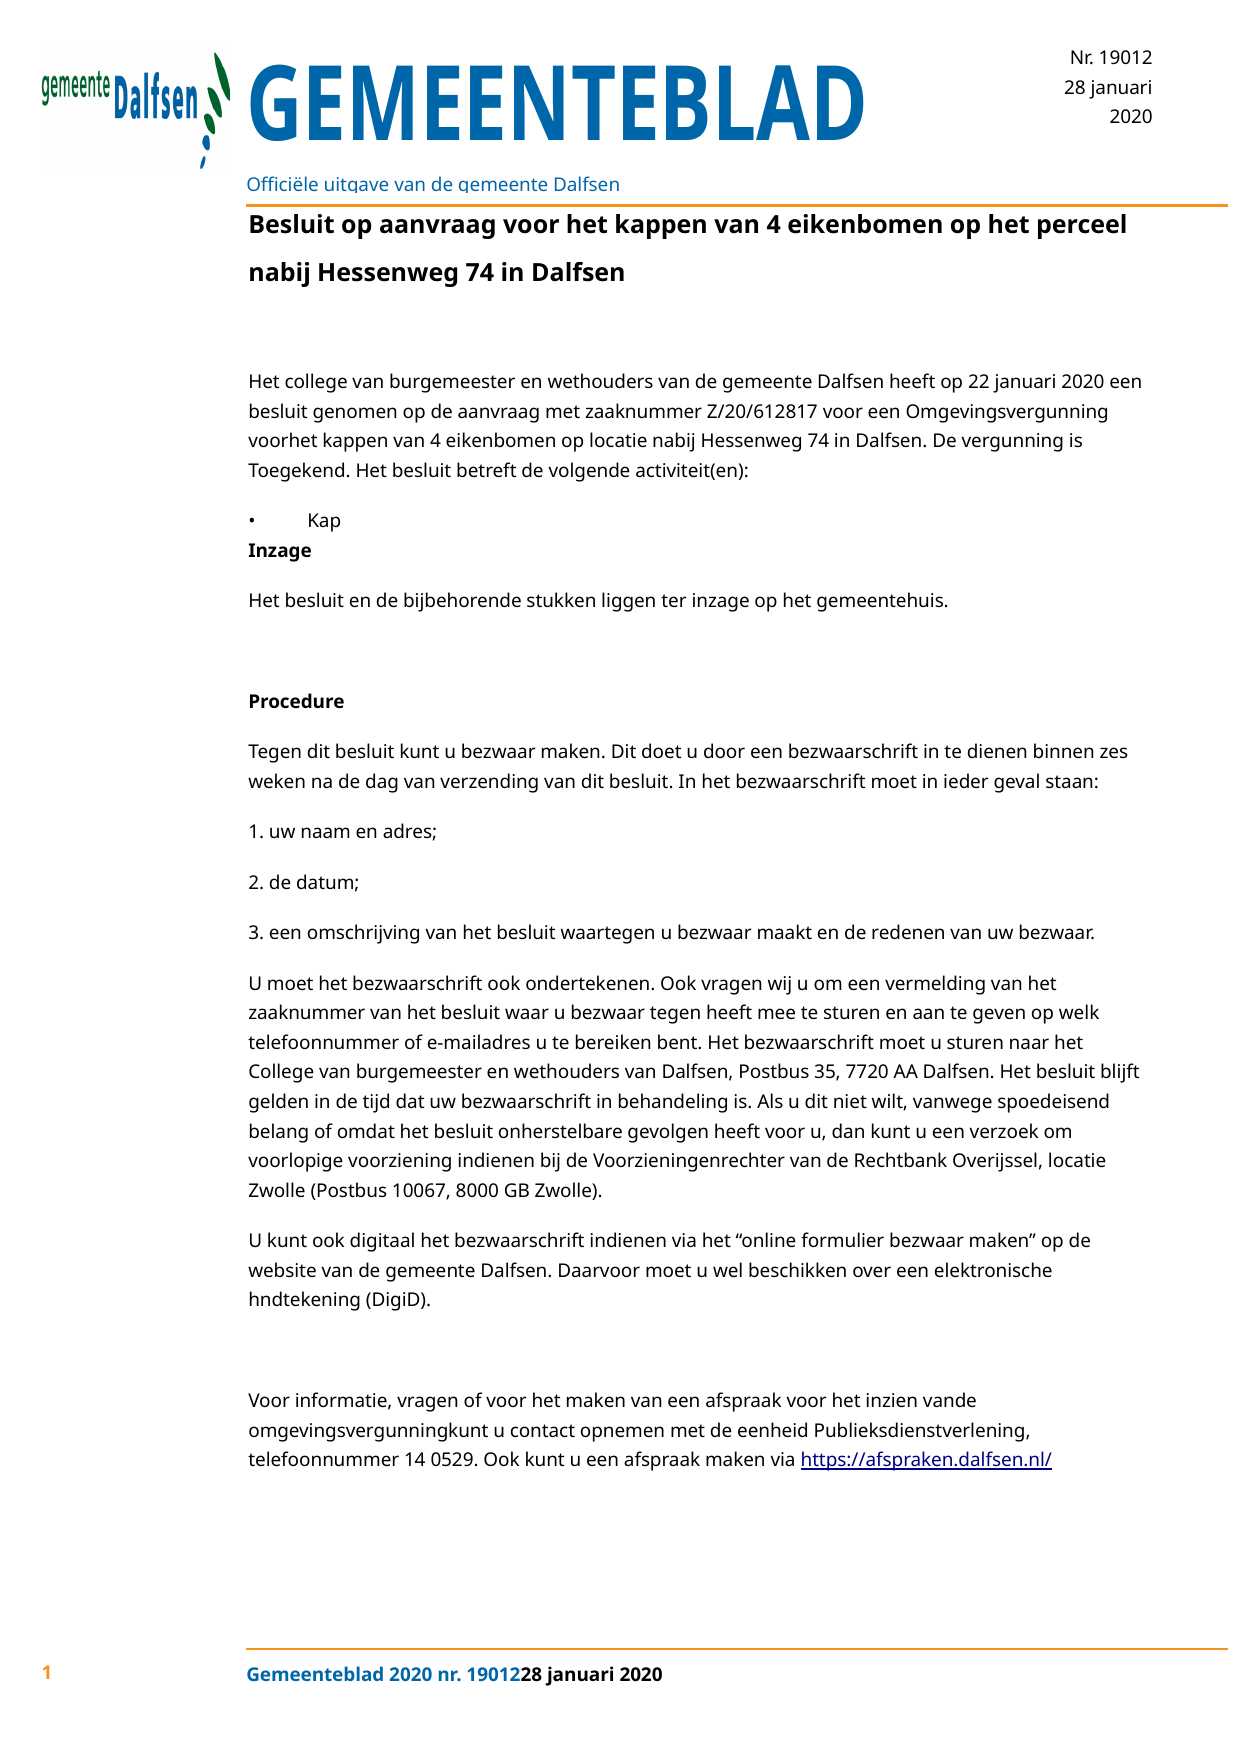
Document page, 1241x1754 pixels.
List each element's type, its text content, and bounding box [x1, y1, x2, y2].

text Het college van burgemeester en wethouders van de gemeente Dalfsen heeft op 22 januari 2020 een besluit genomen op de aanvraag met zaaknummer Z/20/612817 voor een Omgevingsvergunning voorhet kappen van 4 eikenbomen op locatie nabij Hessenweg 74 in Dalfsen. De vergunning is Toegekend. Het besluit betreft de volgende activiteit(en): [248, 368, 1152, 483]
list Kap [248, 507, 1152, 533]
text Inzage [248, 537, 1152, 563]
picture [41, 47, 231, 172]
text Besluit op aanvraag voor het kappen van 4 eikenbomen op het perceel nabij Hessenweg 74 in Dalfsen [248, 207, 1152, 288]
text 1. uw naam en adres; [248, 819, 1152, 844]
text 3. een omschrijving van het besluit waartegen u bezwaar maakt en de redenen van uw bezwaar. [248, 919, 1152, 945]
text Tegen dit besluit kunt u bezwaar maken. Dit doet u door een bezwaarschrift in te dienen binnen zes weken na de dag van verzending van dit besluit. In het bezwaarschrift moet in ieder geval staan: [248, 739, 1152, 794]
text Voor informatie, vragen of voor het maken van een afspraak voor het inzien vande omgevingsvergunningkunt u contact opnemen met de eenheid Publieksdienstverlening, telefoonnummer 14 0529. Ook kunt u een afspraak maken via https://afspraken.dalfsen.nl/ [248, 1387, 1152, 1472]
text U kunt ook digitaal het bezwaarschrift indienen via het “online formulier bezwaar maken” op de website van de gemeente Dalfsen. Daarvoor moet u wel beschikken over een elektronische hndtekening (DigiD). [248, 1227, 1152, 1312]
text Het besluit en de bijbehorende stukken liggen ter inzage op het gemeentehuis. [248, 587, 1152, 613]
text U moet het bezwaarschrift ook ondertekenen. Ook vragen wij u om een vermelding van het zaaknummer van het besluit waar u bezwaar tegen heeft mee te sturen en aan te geven op welk telefoonnummer of e-mailadres u te bereiken bent. Het bezwaarschrift moet u sturen naar het College van burgemeester en wethouders van Dalfsen, Postbus 35, 7720 AA Dalfsen. Het besluit blijft gelden in de tijd dat uw bezwaarschrift in behandeling is. Als u dit niet wilt, vanwege spoedeisend belang of omdat het besluit onherstelbare gevolgen heeft voor u, dan kunt u een verzoek om voorlopige voorziening indienen bij de Voorzieningenrechter van de Rechtbank Overijssel, locatie Zwolle (Postbus 10067, 8000 GB Zwolle). [248, 970, 1152, 1203]
text 2. de datum; [248, 869, 1152, 895]
text Procedure [248, 688, 1152, 714]
